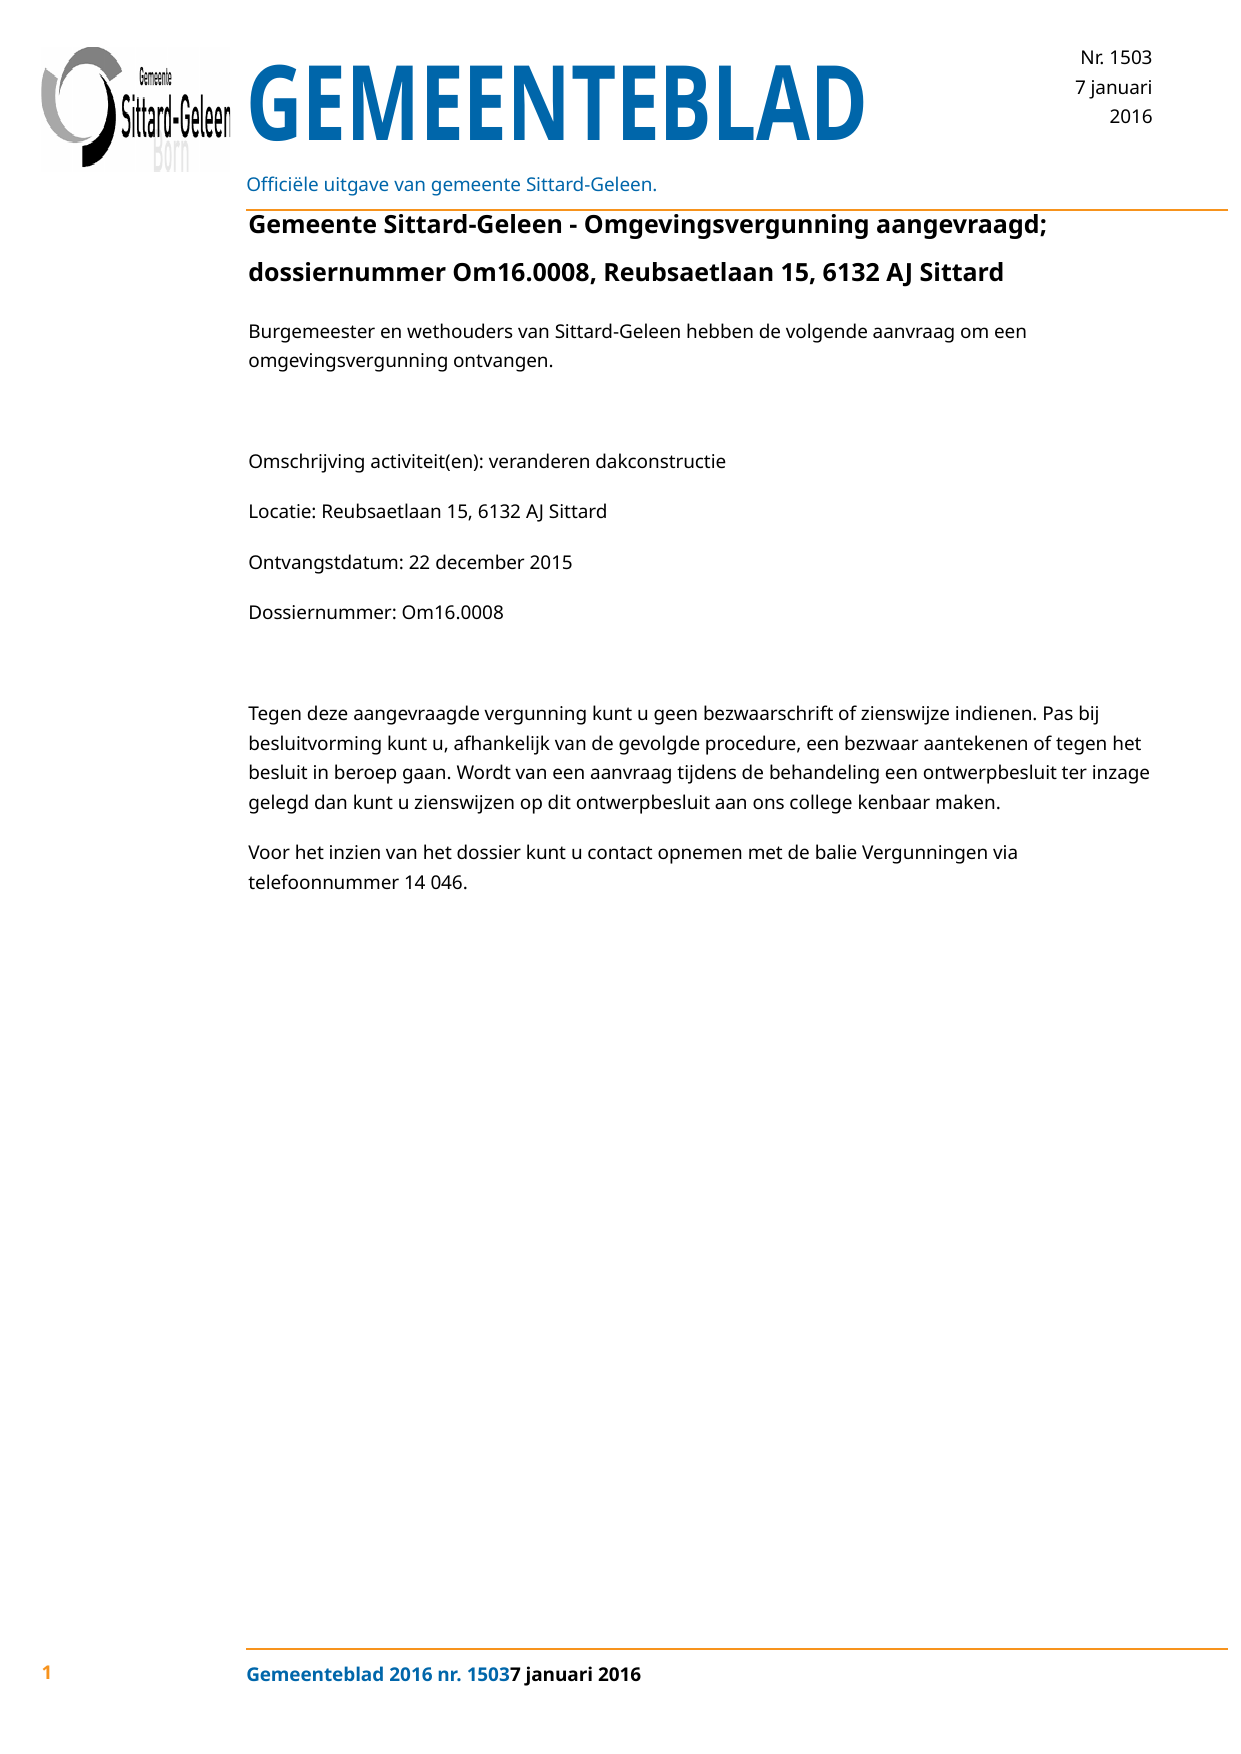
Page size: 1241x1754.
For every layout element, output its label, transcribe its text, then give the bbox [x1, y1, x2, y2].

text Dossiernummer: Om16.0008 [248, 599, 1152, 625]
text Omschrijving activiteit(en): veranderen dakconstructie [248, 448, 1152, 474]
picture [41, 47, 231, 172]
text Voor het inzien van het dossier kunt u contact opnemen met de balie Vergunningen via telefoonnummer 14 046. [248, 839, 1152, 895]
text Tegen deze aangevraagde vergunning kunt u geen bezwaarschrift of zienswijze indienen. Pas bij besluitvorming kunt u, afhankelijk van de gevolgde procedure, een bezwaar aantekenen of tegen het besluit in beroep gaan. Wordt van een aanvraag tijdens de behandeling een ontwerpbesluit ter inzage gelegd dan kunt u zienswijzen op dit ontwerpbesluit aan ons college kenbaar maken. [248, 700, 1152, 815]
text Ontvangstdatum: 22 december 2015 [248, 549, 1152, 575]
text Locatie: Reubsaetlaan 15, 6132 AJ Sittard [248, 499, 1152, 524]
text Burgemeester en wethouders van Sittard-Geleen hebben de volgende aanvraag om een omgevingsvergunning ontvangen. [248, 318, 1152, 373]
text Gemeente Sittard-Geleen - Omgevingsvergunning aangevraagd; dossiernummer Om16.0008, Reubsaetlaan 15, 6132 AJ Sittard [248, 211, 1152, 288]
